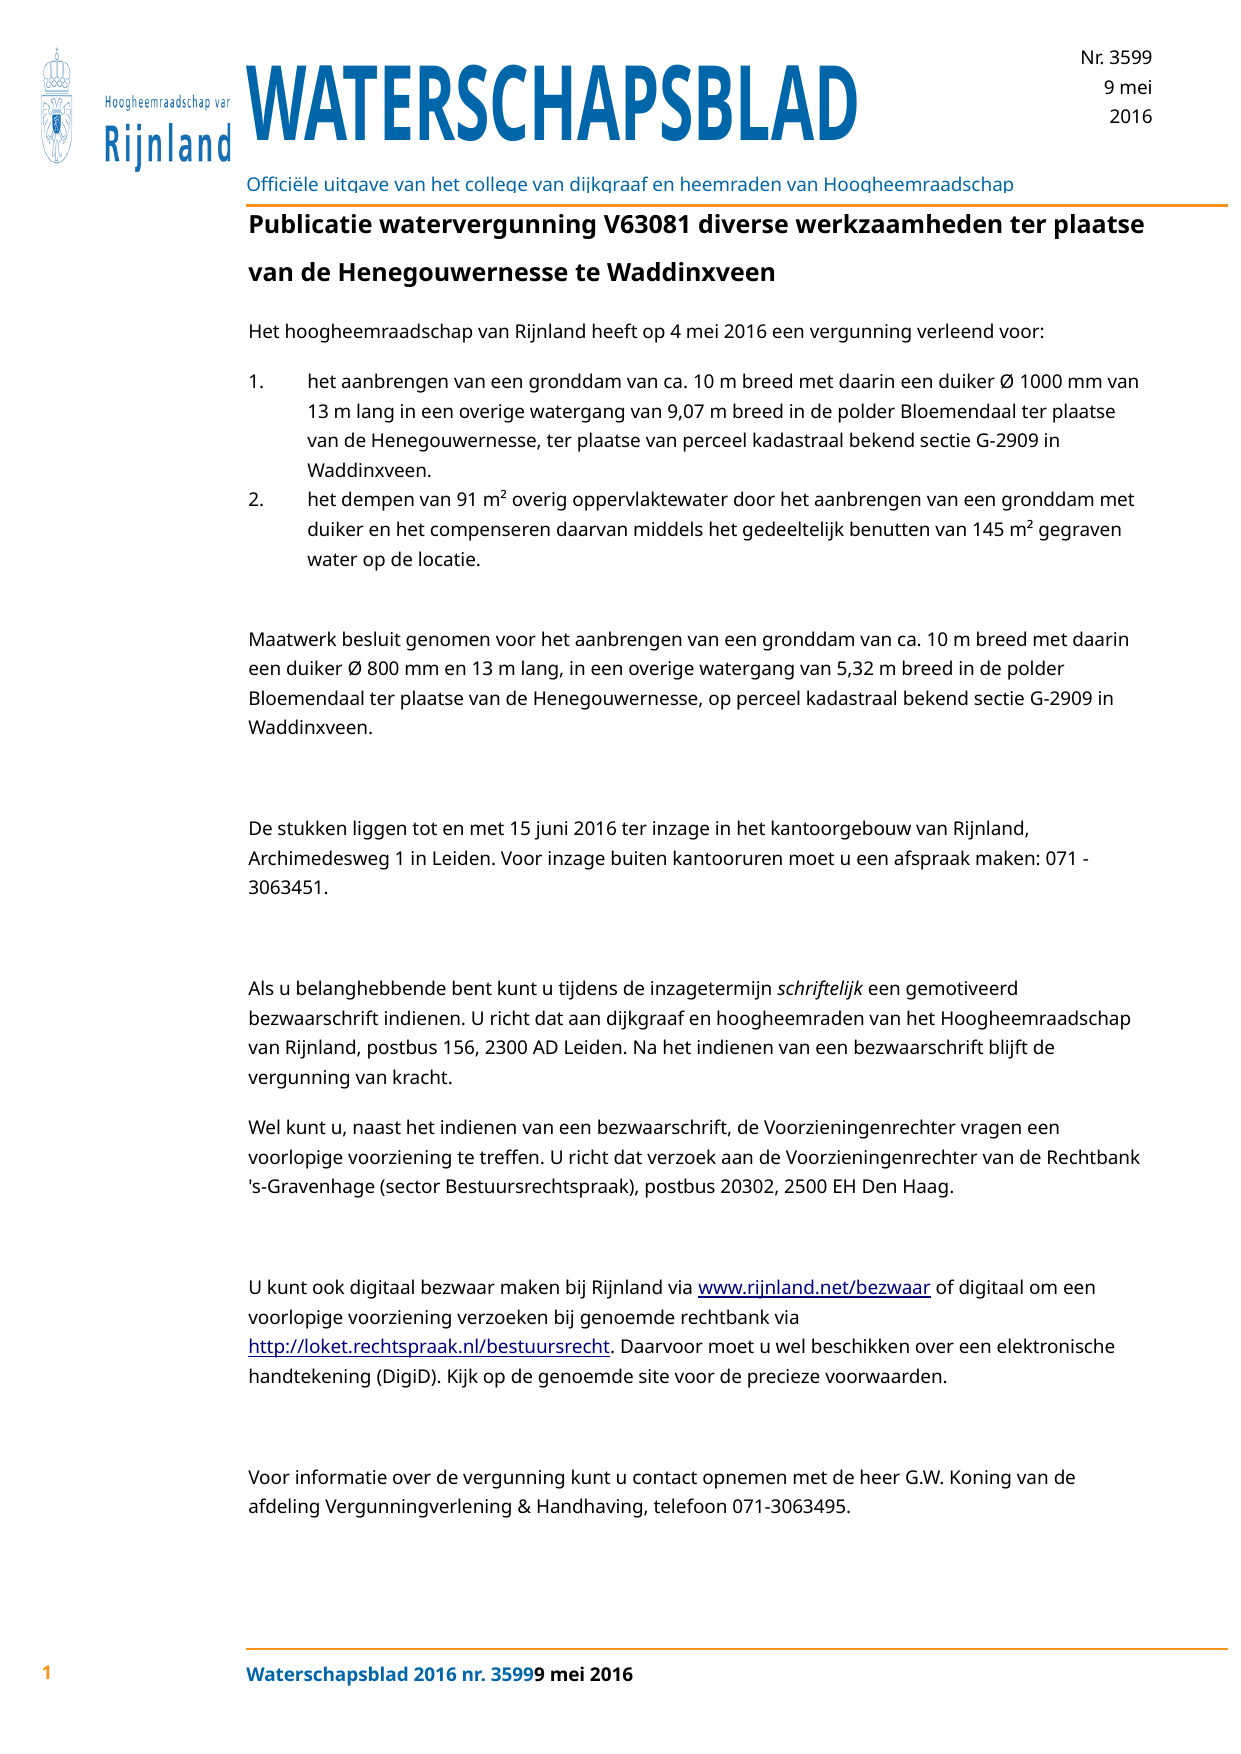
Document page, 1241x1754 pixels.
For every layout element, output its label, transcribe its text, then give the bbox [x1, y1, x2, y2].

text Het hoogheemraadschap van Rijnland heeft op 4 mei 2016 een vergunning verleend voor: [248, 318, 1152, 344]
text Maatwerk besluit genomen voor het aanbrengen van een gronddam van ca. 10 m breed met daarin een duiker Ø 800 mm en 13 m lang, in een overige watergang van 5,32 m breed in de polder Bloemendaal ter plaatse van de Henegouwernesse, op perceel kadastraal bekend sectie G-2909 in Waddinxveen. [248, 626, 1152, 740]
text Publicatie watervergunning V63081 diverse werkzaamheden ter plaatse van de Henegouwernesse te Waddinxveen [248, 207, 1152, 288]
text De stukken liggen tot en met 15 juni 2016 ter inzage in het kantoorgebouw van Rijnland, Archimedesweg 1 in Leiden. Voor inzage buiten kantooruren moet u een afspraak maken: 071 - 3063451. [248, 815, 1152, 900]
text Wel kunt u, naast het indienen van een bezwaarschrift, de Voorzieningenrechter vragen een voorlopige voorziening te treffen. U richt dat verzoek aan de Voorzieningenrechter van de Rechtbank 's-Gravenhage (sector Bestuursrechtspraak), postbus 20302, 2500 EH Den Haag. [248, 1114, 1152, 1199]
list het dempen van 91 m² overig oppervlaktewater door het aanbrengen van een gronddam met duiker en het compenseren daarvan middels het gedeeltelijk benutten van 145 m² gegraven water op de locatie. [248, 487, 1152, 572]
picture [41, 47, 231, 172]
text Als u belanghebbende bent kunt u tijdens de inzagetermijn schriftelijk een gemotiveerd bezwaarschrift indienen. U richt dat aan dijkgraaf en hoogheemraden van het Hoogheemraadschap van Rijnland, postbus 156, 2300 AD Leiden. Na het indienen van een bezwaarschrift blijft de vergunning van kracht. [248, 975, 1152, 1090]
text Voor informatie over de vergunning kunt u contact opnemen met de heer G.W. Koning van de afdeling Vergunningverlening & Handhaving, telefoon 071-3063495. [248, 1464, 1152, 1519]
list het aanbrengen van een gronddam van ca. 10 m breed met daarin een duiker Ø 1000 mm van 13 m lang in een overige watergang van 9,07 m breed in de polder Bloemendaal ter plaatse van de Henegouwernesse, ter plaatse van perceel kadastraal bekend sectie G-2909 in Waddinxveen. [248, 368, 1152, 483]
text U kunt ook digitaal bezwaar maken bij Rijnland via www.rijnland.net/bezwaar of digitaal om een voorlopige voorziening verzoeken bij genoemde rechtbank via http://loket.rechtspraak.nl/bestuursrecht. Daarvoor moet u wel beschikken over een elektronische handtekening (DigiD). Kijk op de genoemde site voor de precieze voorwaarden. [248, 1274, 1152, 1389]
